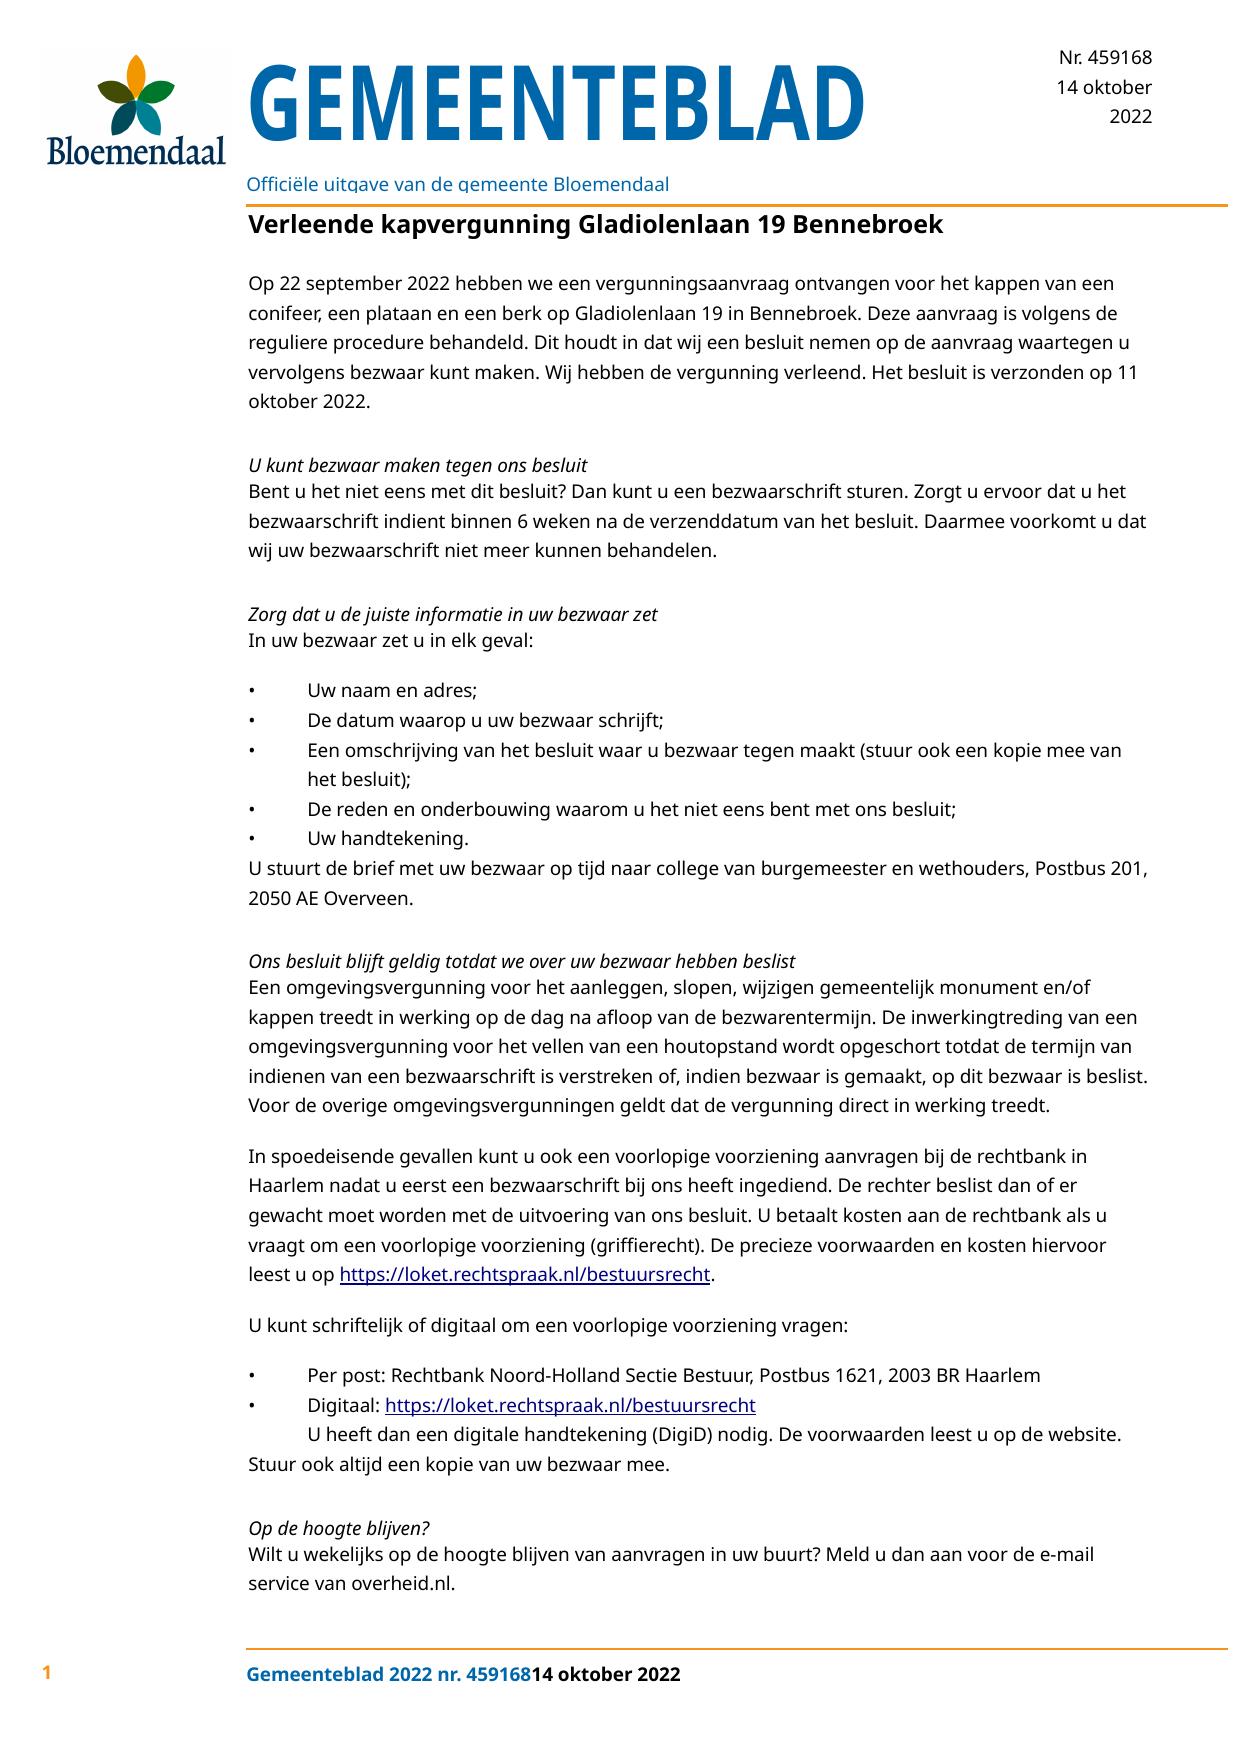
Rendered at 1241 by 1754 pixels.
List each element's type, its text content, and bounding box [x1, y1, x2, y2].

list Uw naam en adres; [248, 678, 1152, 703]
text Een omgevingsvergunning voor het aanleggen, slopen, wijzigen gemeentelijk monument en/of kappen treedt in werking op de dag na afloop van de bezwarentermijn. De inwerkingtreding van een omgevingsvergunning voor het vellen van een houtopstand wordt opgeschort totdat de termijn van indienen van een bezwaarschrift is verstreken of, indien bezwaar is gemaakt, op dit bezwaar is beslist. Voor de overige omgevingsvergunningen geldt dat de vergunning direct in werking treedt. [248, 974, 1152, 1118]
list De datum waarop u uw bezwaar schrijft; [248, 707, 1152, 733]
list U heeft dan een digitale handtekening (DigiD) nodig. De voorwaarden leest u op de website. [248, 1421, 1152, 1447]
picture [41, 47, 231, 172]
text U kunt bezwaar maken tegen ons besluit [248, 453, 1152, 478]
list Digitaal: https://loket.rechtspraak.nl/bestuursrecht [248, 1392, 1152, 1418]
text U stuurt de brief met uw bezwaar op tijd naar college van burgemeester en wethouders, Postbus 201, 2050 AE Overveen. [248, 855, 1152, 910]
text Bent u het niet eens met dit besluit? Dan kunt u een bezwaarschrift sturen. Zorgt u ervoor dat u het bezwaarschrift indient binnen 6 weken na de verzenddatum van het besluit. Daarmee voorkomt u dat wij uw bezwaarschrift niet meer kunnen behandelen. [248, 478, 1152, 563]
list De reden en onderbouwing waarom u het niet eens bent met ons besluit; [248, 796, 1152, 822]
list Een omschrijving van het besluit waar u bezwaar tegen maakt (stuur ook een kopie mee van het besluit); [248, 737, 1152, 792]
text In uw bezwaar zet u in elk geval: [248, 627, 1152, 653]
text Op 22 september 2022 hebben we een vergunningsaanvraag ontvangen voor het kappen van een conifeer, een plataan en een berk op Gladiolenlaan 19 in Bennebroek. Deze aanvraag is volgens de reguliere procedure behandeld. Dit houdt in dat wij een besluit nemen op de aanvraag waartegen u vervolgens bezwaar kunt maken. Wij hebben de vergunning verleend. Het besluit is verzonden op 11 oktober 2022. [248, 270, 1152, 414]
text Ons besluit blijft geldig totdat we over uw bezwaar hebben beslist [248, 949, 1152, 974]
text Stuur ook altijd een kopie van uw bezwaar mee. [248, 1451, 1152, 1477]
text U kunt schriftelijk of digitaal om een voorlopige voorziening vragen: [248, 1312, 1152, 1338]
text Op de hoogte blijven? [248, 1515, 1152, 1541]
text In spoedeisende gevallen kunt u ook een voorlopige voorziening aanvragen bij de rechtbank in Haarlem nadat u eerst een bezwaarschrift bij ons heeft ingediend. De rechter beslist dan of er gewacht moet worden met de uitvoering van ons besluit. U betaalt kosten aan de rechtbank als u vraagt om een voorlopige voorziening (griffierecht). De precieze voorwaarden en kosten hiervoor leest u op https://loket.rechtspraak.nl/bestuursrecht. [248, 1143, 1152, 1287]
list Per post: Rechtbank Noord-Holland Sectie Bestuur, Postbus 1621, 2003 BR Haarlem [248, 1362, 1152, 1388]
text Verleende kapvergunning Gladiolenlaan 19 Bennebroek [248, 207, 1152, 241]
text Zorg dat u de juiste informatie in uw bezwaar zet [248, 601, 1152, 627]
text Wilt u wekelijks op de hoogte blijven van aanvragen in uw buurt? Meld u dan aan voor de e-mail service van overheid.nl. [248, 1541, 1152, 1596]
list Uw handtekening. [248, 826, 1152, 851]
